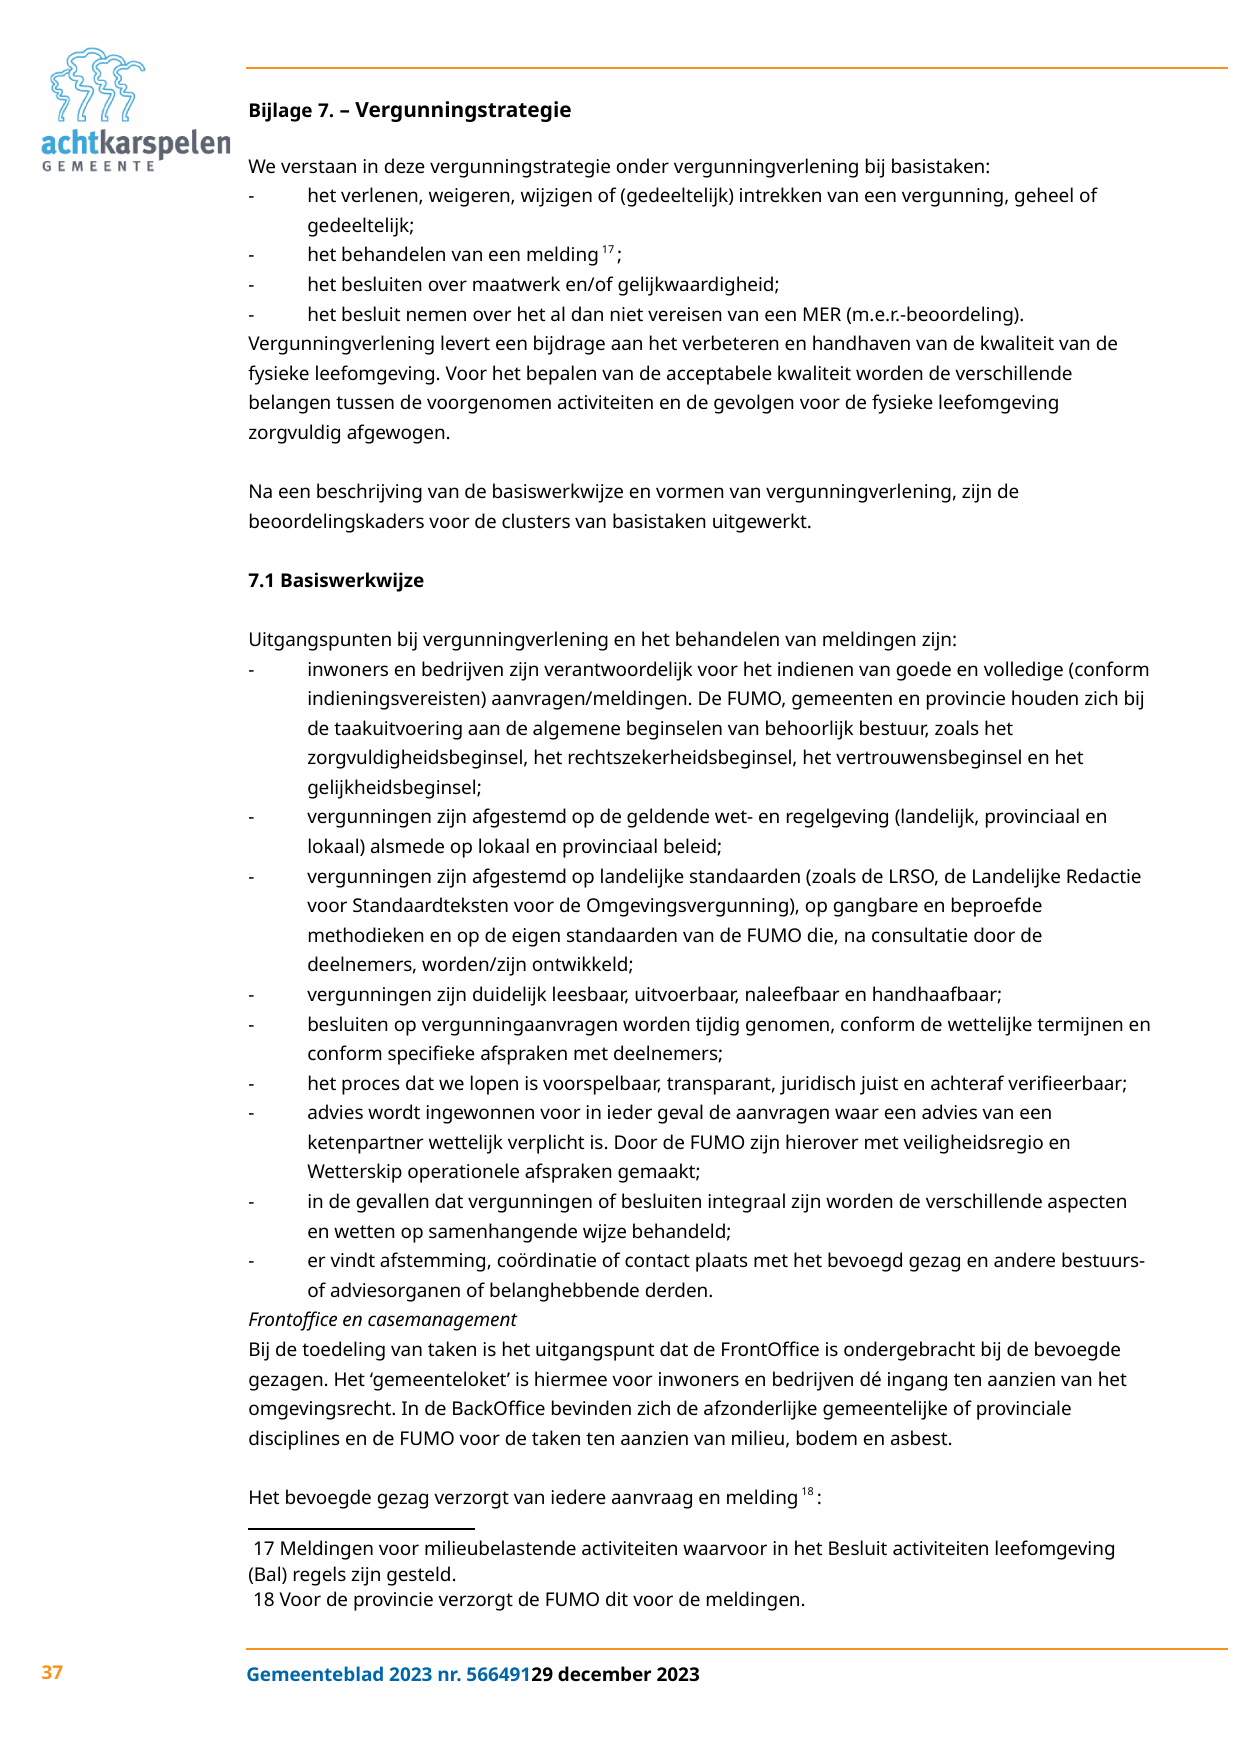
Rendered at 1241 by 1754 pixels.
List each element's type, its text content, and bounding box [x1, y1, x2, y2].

text Bij de toedeling van taken is het uitgangspunt dat de FrontOffice is ondergebracht bij de bevoegde gezagen. Het ‘gemeenteloket’ is hiermee voor inwoners en bedrijven dé ingang ten aanzien van het omgevingsrecht. In de BackOffice bevinden zich de afzonderlijke gemeentelijke of provinciale disciplines en de FUMO voor de taken ten aanzien van milieu, bodem en asbest. [248, 1336, 1152, 1451]
list vergunningen zijn afgestemd op de geldende wet- en regelgeving (landelijk, provinciaal en lokaal) alsmede op lokaal en provinciaal beleid; [248, 804, 1152, 859]
text Na een beschrijving van de basiswerkwijze en vormen van vergunningverlening, zijn de beoordelingskaders voor de clusters van basistaken uitgewerkt. [248, 478, 1152, 534]
list er vindt afstemming, coördinatie of contact plaats met het bevoegd gezag en andere bestuurs- of adviesorganen of belanghebbende derden. [248, 1247, 1152, 1303]
text We verstaan in deze vergunningstrategie onder vergunningverlening bij basistaken: [248, 153, 1152, 179]
list het besluiten over maatwerk en/of gelijkwaardigheid; [248, 271, 1152, 297]
list in de gevallen dat vergunningen of besluiten integraal zijn worden de verschillende aspecten en wetten op samenhangende wijze behandeld; [248, 1188, 1152, 1244]
list Meldingen voor milieubelastende activiteiten waarvoor in het Besluit activiteiten leefomgeving (Bal) regels zijn gesteld. [248, 1535, 1152, 1586]
list het verlenen, weigeren, wijzigen of (gedeeltelijk) intrekken van een vergunning, geheel of gedeeltelijk; [248, 182, 1152, 238]
text Vergunningverlening levert een bijdrage aan het verbeteren en handhaven van de kwaliteit van de fysieke leefomgeving. Voor het bepalen van de acceptabele kwaliteit worden de verschillende belangen tussen de voorgenomen activiteiten en de gevolgen voor de fysieke leefomgeving zorgvuldig afgewogen. [248, 330, 1152, 445]
text 7.1 Basiswerkwijze [248, 567, 1152, 593]
list besluiten op vergunningaanvragen worden tijdig genomen, conform de wettelijke termijnen en conform specifieke afspraken met deelnemers; [248, 1011, 1152, 1066]
text Het bevoegde gezag verzorgt van iedere aanvraag en melding: [248, 1484, 1152, 1510]
list het behandelen van een melding; [248, 242, 1152, 267]
text Uitgangspunten bij vergunningverlening en het behandelen van meldingen zijn: [248, 626, 1152, 652]
text Frontoffice en casemanagement [248, 1307, 1152, 1332]
list advies wordt ingewonnen voor in ieder geval de aanvragen waar een advies van een ketenpartner wettelijk verplicht is. Door de FUMO zijn hierover met veiligheidsregio en Wetterskip operationele afspraken gemaakt; [248, 1099, 1152, 1184]
list vergunningen zijn duidelijk leesbaar, uitvoerbaar, naleefbaar en handhaafbaar; [248, 981, 1152, 1007]
picture [41, 47, 231, 172]
list vergunningen zijn afgestemd op landelijke standaarden (zoals de LRSO, de Landelijke Redactie voor Standaardteksten voor de Omgevingsvergunning), op gangbare en beproefde methodieken en op de eigen standaarden van de FUMO die, na consultatie door de deelnemers, worden/zijn ontwikkeld; [248, 863, 1152, 977]
list inwoners en bedrijven zijn verantwoordelijk voor het indienen van goede en volledige (conform indieningsvereisten) aanvragen/meldingen. De FUMO, gemeenten en provincie houden zich bij de taakuitvoering aan de algemene beginselen van behoorlijk bestuur, zoals het zorgvuldigheidsbeginsel, het rechtszekerheidsbeginsel, het vertrouwensbeginsel en het gelijkheidsbeginsel; [248, 656, 1152, 800]
list het besluit nemen over het al dan niet vereisen van een MER (m.e.r.-beoordeling). [248, 301, 1152, 327]
text Voor de provincie verzorgt de FUMO dit voor de meldingen. [248, 1586, 1152, 1612]
list het proces dat we lopen is voorspelbaar, transparant, juridisch juist en achteraf verifieerbaar; [248, 1070, 1152, 1096]
text Bijlage 7. – Vergunningstrategie [248, 95, 1152, 123]
